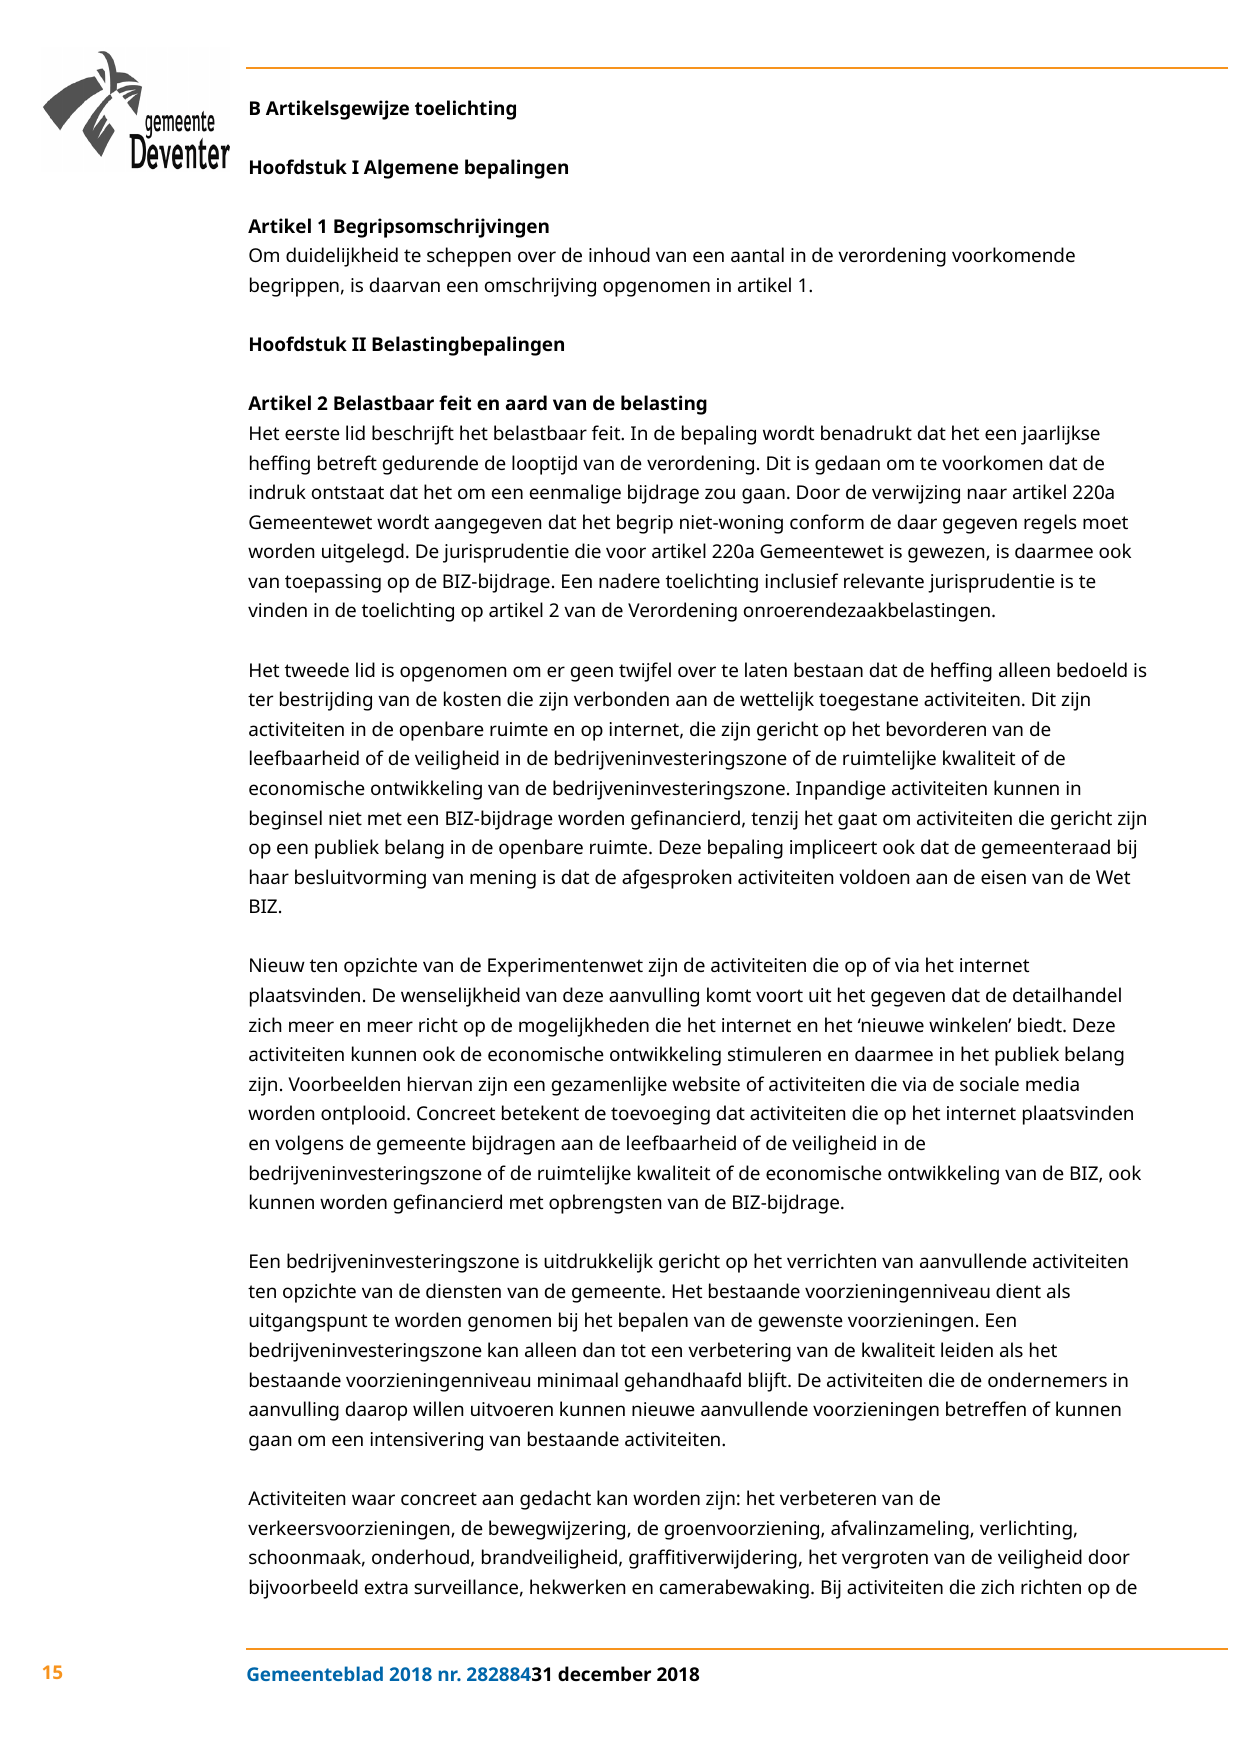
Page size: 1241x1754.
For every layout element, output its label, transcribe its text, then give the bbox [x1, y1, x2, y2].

text Om duidelijkheid te scheppen over de inhoud van een aantal in de verordening voorkomende begrippen, is daarvan een omschrijving opgenomen in artikel 1. [248, 243, 1152, 298]
text Nieuw ten opzichte van de Experimentenwet zijn de activiteiten die op of via het internet plaatsvinden. De wenselijkheid van deze aanvulling komt voort uit het gegeven dat de detailhandel zich meer en meer richt op de mogelijkheden die het internet en het ‘nieuwe winkelen’ biedt. Deze activiteiten kunnen ook de economische ontwikkeling stimuleren en daarmee in het publiek belang zijn. Voorbeelden hiervan zijn een gezamenlijke website of activiteiten die via de sociale media worden ontplooid. Concreet betekent de toevoeging dat activiteiten die op het internet plaatsvinden en volgens de gemeente bijdragen aan de leefbaarheid of de veiligheid in de bedrijveninvesteringszone of de ruimtelijke kwaliteit of de economische ontwikkeling van de BIZ, ook kunnen worden gefinancierd met opbrengsten van de BIZ-bijdrage. [248, 953, 1152, 1215]
text Hoofdstuk I Algemene bepalingen [248, 154, 1152, 180]
text Artikel 1 Begripsomschrijvingen [248, 213, 1152, 239]
text Een bedrijveninvesteringszone is uitdrukkelijk gericht op het verrichten van aanvullende activiteiten ten opzichte van de diensten van de gemeente. Het bestaande voorzieningenniveau dient als uitgangspunt te worden genomen bij het bepalen van de gewenste voorzieningen. Een bedrijveninvesteringszone kan alleen dan tot een verbetering van de kwaliteit leiden als het bestaande voorzieningenniveau minimaal gehandhaafd blijft. De activiteiten die de ondernemers in aanvulling daarop willen uitvoeren kunnen nieuwe aanvullende voorzieningen betreffen of kunnen gaan om een intensivering van bestaande activiteiten. [248, 1248, 1152, 1452]
text Artikel 2 Belastbaar feit en aard van de belasting [248, 391, 1152, 416]
text Het tweede lid is opgenomen om er geen twijfel over te laten bestaan dat de heffing alleen bedoeld is ter bestrijding van de kosten die zijn verbonden aan de wettelijk toegestane activiteiten. Dit zijn activiteiten in de openbare ruimte en op internet, die zijn gericht op het bevorderen van de leefbaarheid of de veiligheid in de bedrijveninvesteringszone of de ruimtelijke kwaliteit of de economische ontwikkeling van de bedrijveninvesteringszone. Inpandige activiteiten kunnen in beginsel niet met een BIZ-bijdrage worden gefinancierd, tenzij het gaat om activiteiten die gericht zijn op een publiek belang in de openbare ruimte. Deze bepaling impliceert ook dat de gemeenteraad bij haar besluitvorming van mening is dat de afgesproken activiteiten voldoen aan de eisen van de Wet BIZ. [248, 657, 1152, 919]
text Activiteiten waar concreet aan gedacht kan worden zijn: het verbeteren van de verkeersvoorzieningen, de bewegwijzering, de groenvoorziening, afvalinzameling, verlichting, schoonmaak, onderhoud, brandveiligheid, graffitiverwijdering, het vergroten van de veiligheid door bijvoorbeeld extra surveillance, hekwerken en camerabewaking. Bij activiteiten die zich richten op de [248, 1485, 1152, 1600]
text Het eerste lid beschrijft het belastbaar feit. In de bepaling wordt benadrukt dat het een jaarlijkse heffing betreft gedurende de looptijd van de verordening. Dit is gedaan om te voorkomen dat de indruk ontstaat dat het om een eenmalige bijdrage zou gaan. Door de verwijzing naar artikel 220a Gemeentewet wordt aangegeven dat het begrip niet-woning conform de daar gegeven regels moet worden uitgelegd. De jurisprudentie die voor artikel 220a Gemeentewet is gewezen, is daarmee ook van toepassing op de BIZ-bijdrage. Een nadere toelichting inclusief relevante jurisprudentie is te vinden in de toelichting op artikel 2 van de Verordening onroerendezaakbelastingen. [248, 420, 1152, 623]
picture [41, 47, 231, 172]
text B Artikelsgewijze toelichting [248, 95, 1152, 121]
text Hoofdstuk II Belastingbepalingen [248, 331, 1152, 357]
